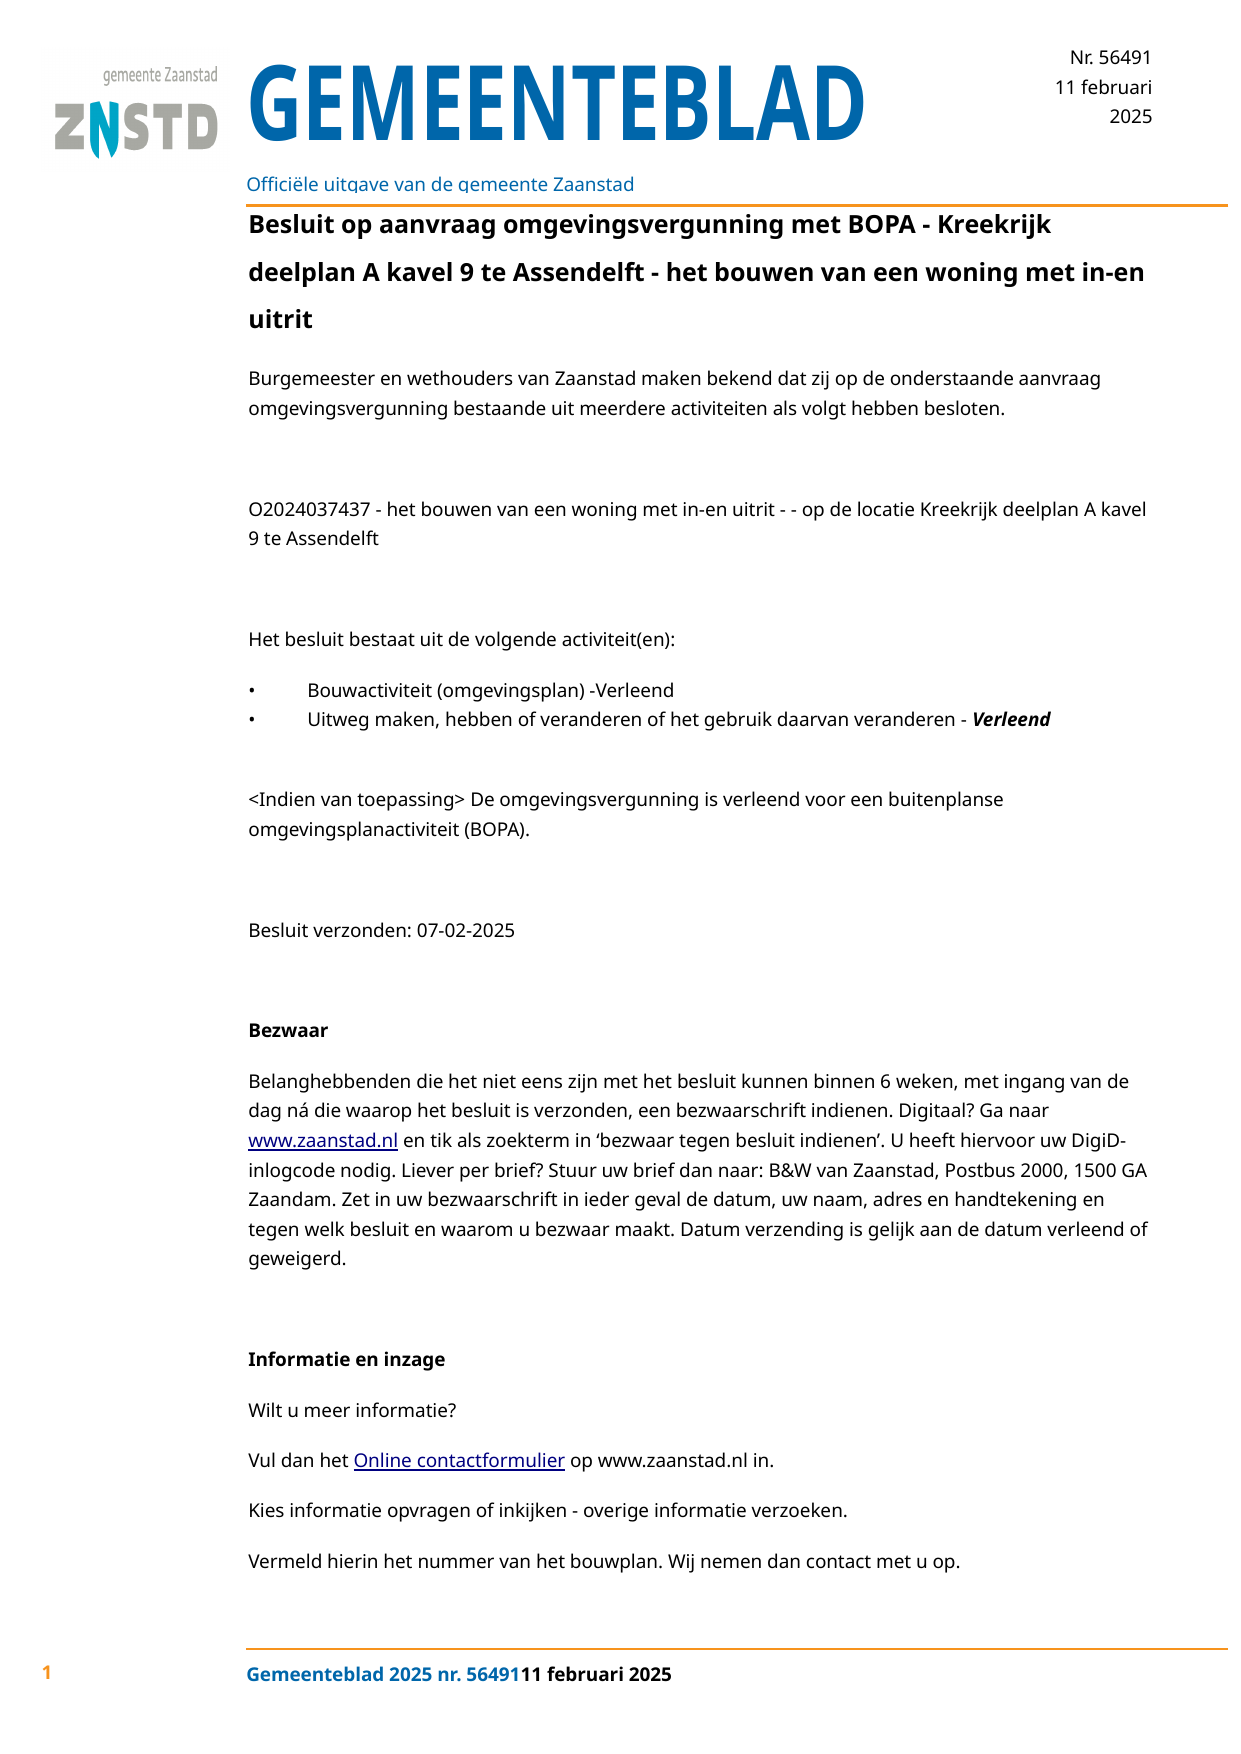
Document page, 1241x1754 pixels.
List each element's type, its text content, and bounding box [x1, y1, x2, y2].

text Vermeld hierin het nummer van het bouwplan. Wij nemen dan contact met u op. [248, 1548, 1152, 1574]
text O2024037437 - het bouwen van een woning met in-en uitrit - - op de locatie Kreekrijk deelplan A kavel 9 te Assendelft [248, 496, 1152, 551]
list Uitweg maken, hebben of veranderen of het gebruik daarvan veranderen - Verleend [248, 706, 1152, 732]
text Informatie en inzage [248, 1346, 1152, 1372]
list Bouwactiviteit (omgevingsplan) -Verleend [248, 677, 1152, 702]
picture [41, 47, 231, 172]
text Burgemeester en wethouders van Zaanstad maken bekend dat zij op de onderstaande aanvraag omgevingsvergunning bestaande uit meerdere activiteiten als volgt hebben besloten. [248, 366, 1152, 421]
text Besluit op aanvraag omgevingsvergunning met BOPA - Kreekrijk deelplan A kavel 9 te Assendelft - het bouwen van een woning met in-en uitrit [248, 207, 1152, 336]
text Belanghebbenden die het niet eens zijn met het besluit kunnen binnen 6 weken, met ingang van de dag ná die waarop het besluit is verzonden, een bezwaarschrift indienen. Digitaal? Ga naar www.zaanstad.nl en tik als zoekterm in ‘bezwaar tegen besluit indienen’. U heeft hiervoor uw DigiD-inlogcode nodig. Liever per brief? Stuur uw brief dan naar: B&W van Zaanstad, Postbus 2000, 1500 GA Zaandam. Zet in uw bezwaarschrift in ieder geval de datum, uw naam, adres en handtekening en tegen welk besluit en waarom u bezwaar maakt. Datum verzending is gelijk aan de datum verleend of geweigerd. [248, 1068, 1152, 1271]
text Besluit verzonden: 07-02-2025 [248, 917, 1152, 942]
text Kies informatie opvragen of inkijken - overige informatie verzoeken. [248, 1498, 1152, 1523]
text Het besluit bestaat uit de volgende activiteit(en): [248, 626, 1152, 652]
text <Indien van toepassing> De omgevingsvergunning is verleend voor een buitenplanse omgevingsplanactiviteit (BOPA). [248, 786, 1152, 842]
text Bezwaar [248, 1018, 1152, 1043]
text Vul dan het Online contactformulier op www.zaanstad.nl in. [248, 1447, 1152, 1473]
text Wilt u meer informatie? [248, 1397, 1152, 1422]
